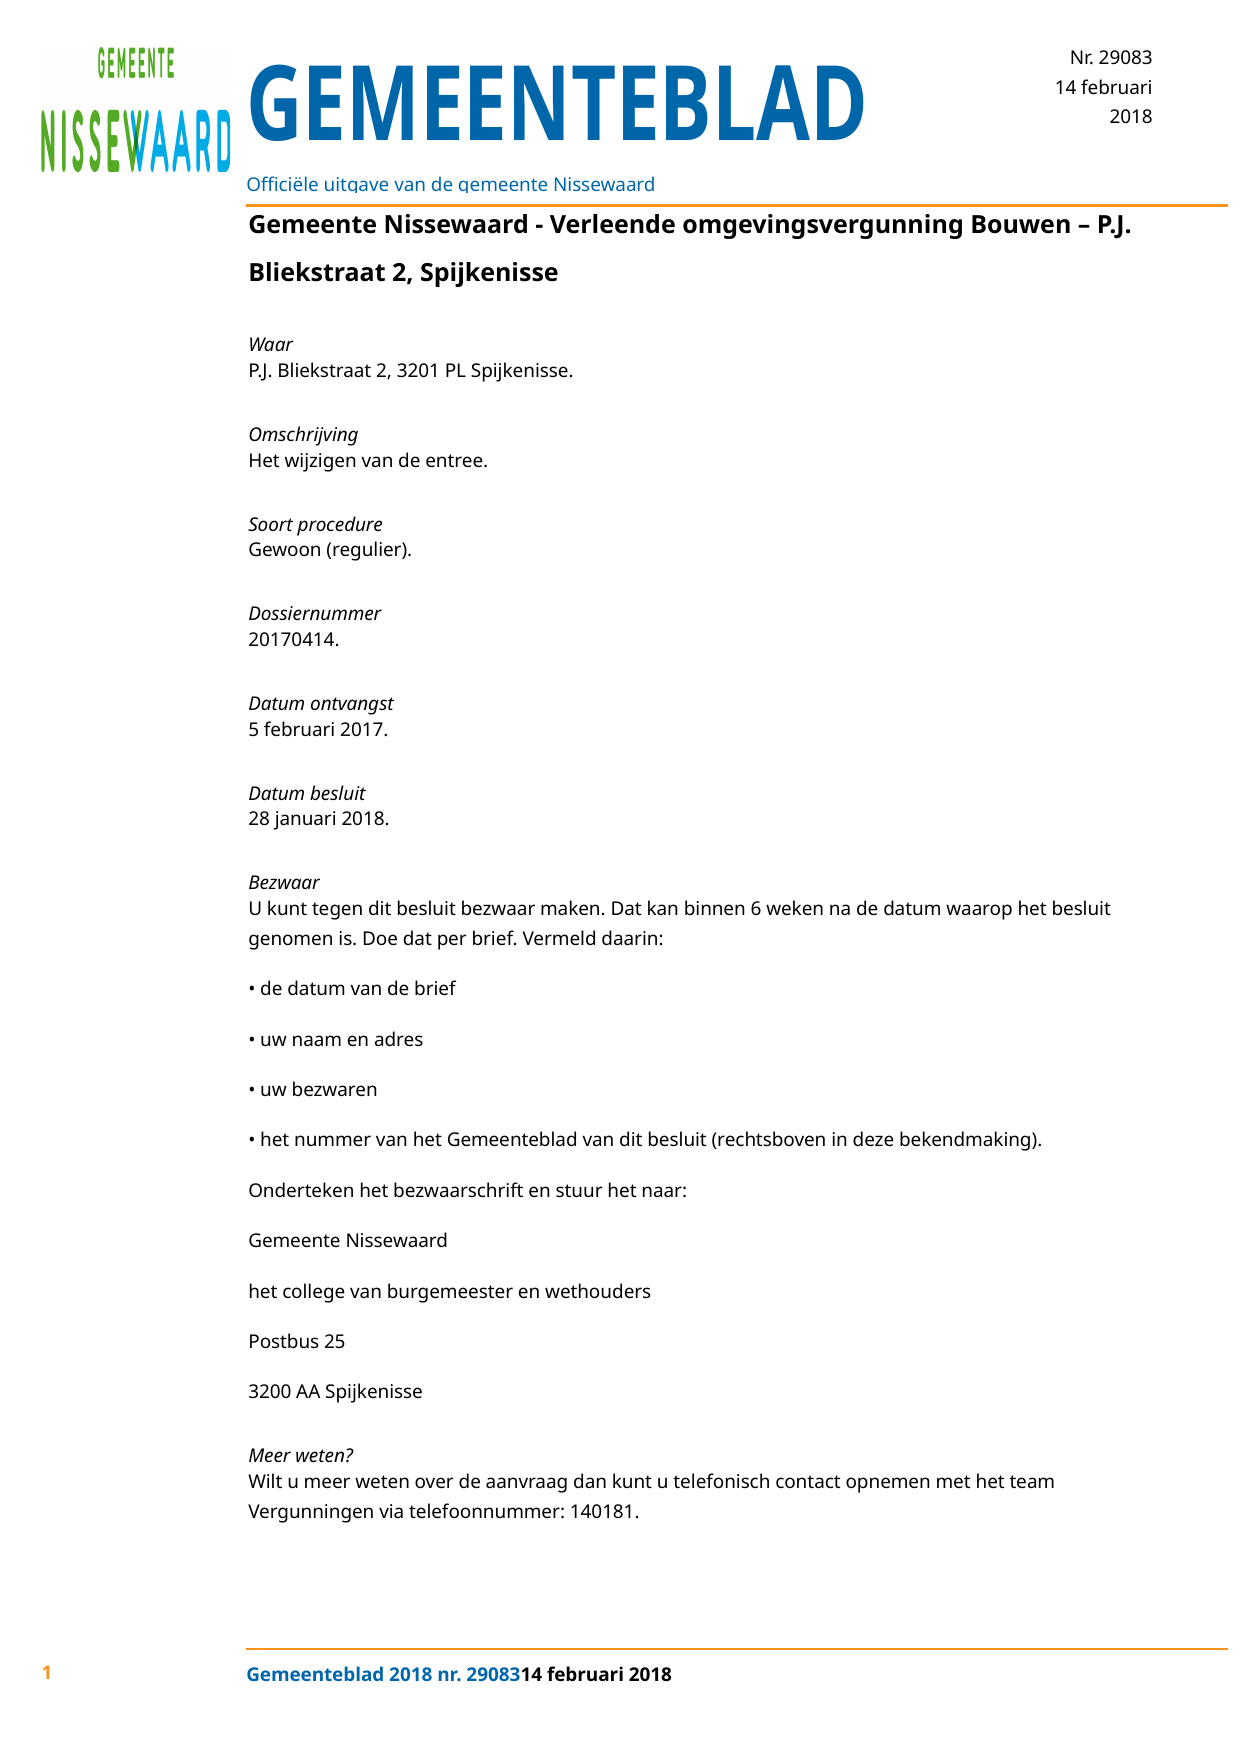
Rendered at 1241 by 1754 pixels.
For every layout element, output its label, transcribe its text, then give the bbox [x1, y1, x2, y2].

text Onderteken het bezwaarschrift en stuur het naar: [248, 1177, 1152, 1203]
text Datum ontvangst [248, 690, 1152, 716]
text Meer weten? [248, 1443, 1152, 1468]
text Waar [248, 331, 1152, 357]
text Datum besluit [248, 780, 1152, 806]
text Gemeente Nissewaard - Verleende omgevingsvergunning Bouwen – P.J. Bliekstraat 2, Spijkenisse [248, 207, 1152, 288]
text Gewoon (regulier). [248, 537, 1152, 562]
text Soort procedure [248, 511, 1152, 537]
text Wilt u meer weten over de aanvraag dan kunt u telefonisch contact opnemen met het team Vergunningen via telefoonnummer: 140181. [248, 1468, 1152, 1524]
picture [200, 151, 206, 172]
text Postbus 25 [248, 1328, 1152, 1354]
text Omschrijving [248, 421, 1152, 447]
picture [154, 157, 165, 172]
text U kunt tegen dit besluit bezwaar maken. Dat kan binnen 6 weken na de datum waarop het besluit genomen is. Doe dat per brief. Vermeld daarin: [248, 895, 1152, 951]
text Bezwaar [248, 869, 1152, 895]
picture [176, 157, 187, 172]
text 28 januari 2018. [248, 806, 1152, 831]
text het college van burgemeester en wethouders [248, 1278, 1152, 1303]
picture [201, 122, 206, 138]
picture [222, 122, 227, 160]
text 20170414. [248, 626, 1152, 652]
text 5 februari 2017. [248, 716, 1152, 742]
text • de datum van de brief [248, 975, 1152, 1001]
text 3200 AA Spijkenisse [248, 1379, 1152, 1404]
text • uw bezwaren [248, 1076, 1152, 1102]
picture [41, 47, 231, 172]
text Gemeente Nissewaard [248, 1227, 1152, 1253]
text • het nummer van het Gemeenteblad van dit besluit (rechtsboven in deze bekendmaking). [248, 1127, 1152, 1152]
text Het wijzigen van de entree. [248, 447, 1152, 473]
text Dossiernummer [248, 601, 1152, 626]
text P.J. Bliekstraat 2, 3201 PL Spijkenisse. [248, 357, 1152, 383]
text • uw naam en adres [248, 1026, 1152, 1051]
